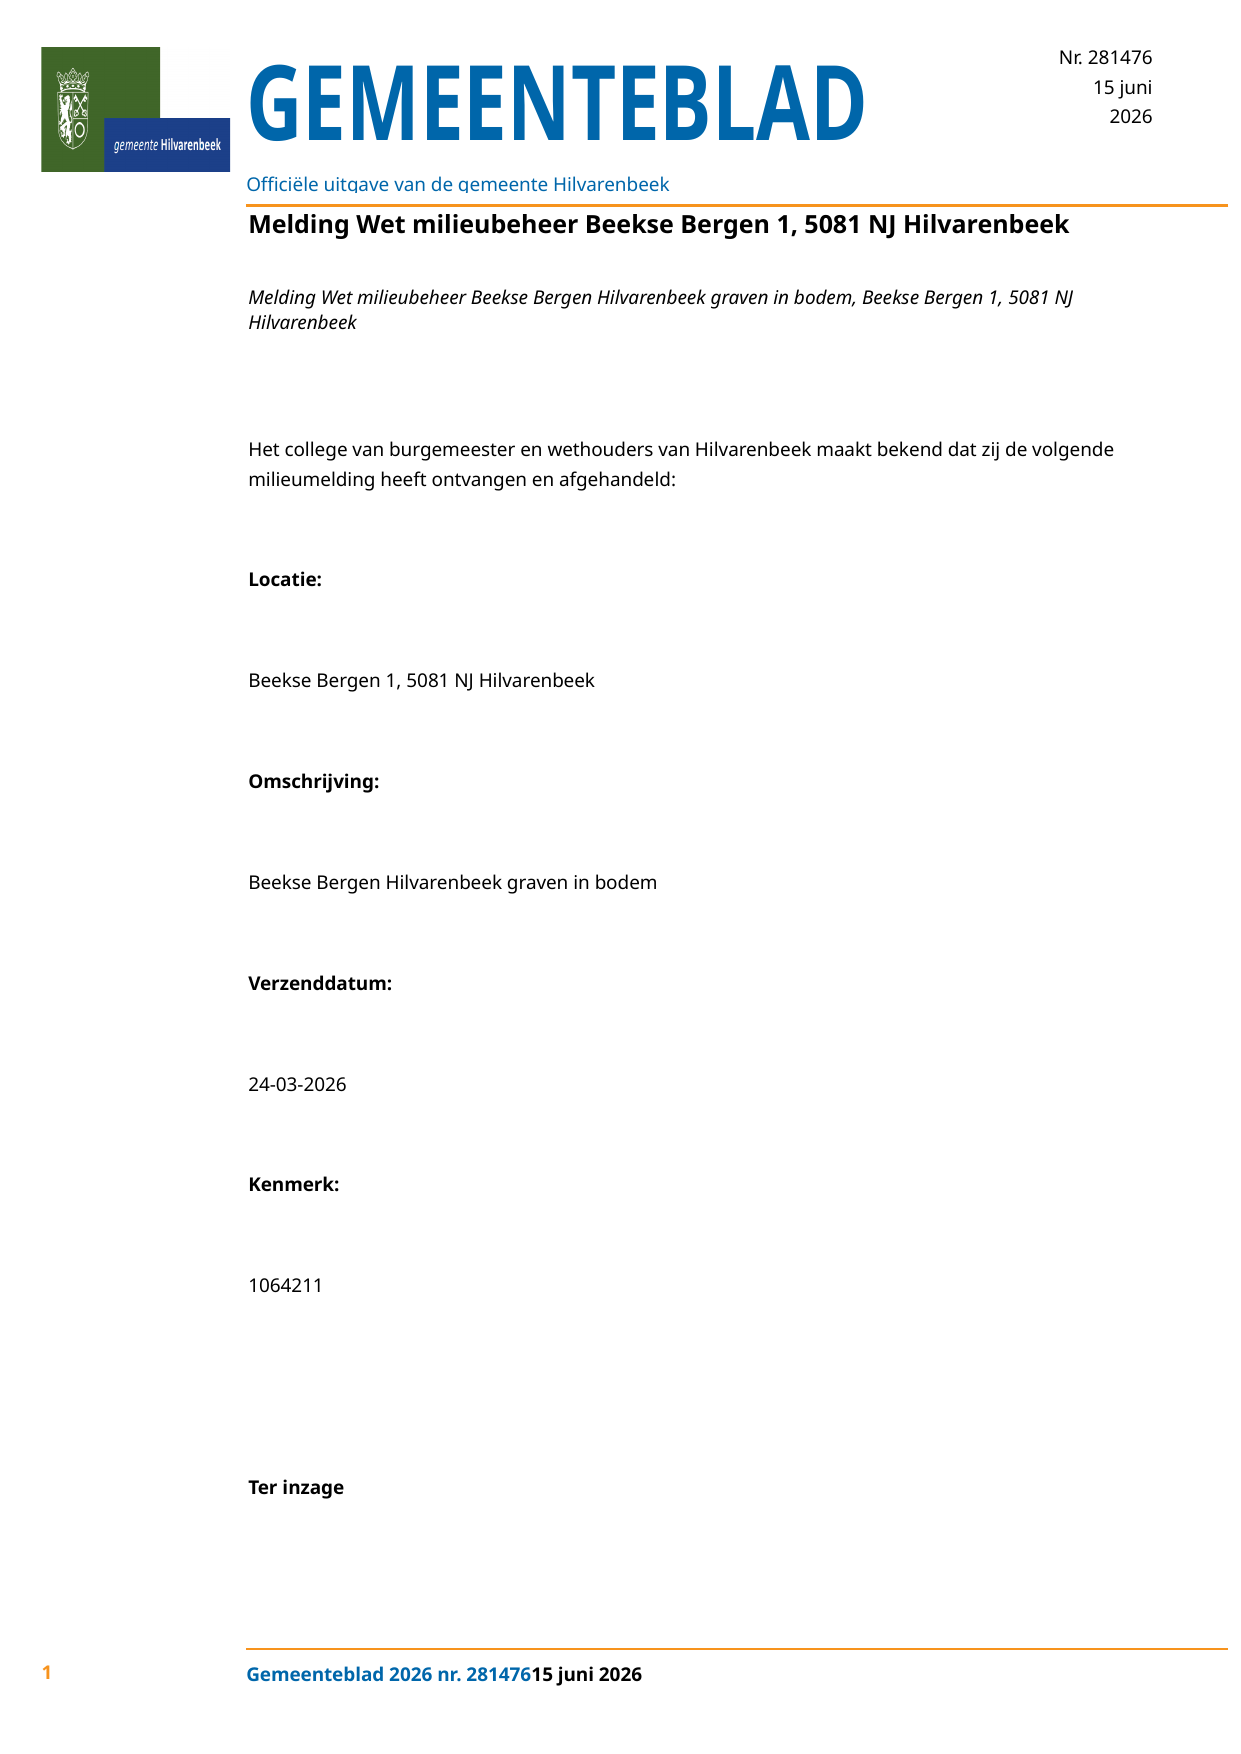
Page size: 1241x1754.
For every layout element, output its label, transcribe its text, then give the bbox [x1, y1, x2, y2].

text Beekse Bergen 1, 5081 NJ Hilvarenbeek [248, 667, 1152, 693]
text Het college van burgemeester en wethouders van Hilvarenbeek maakt bekend dat zij de volgende milieumelding heeft ontvangen en afgehandeld: [248, 436, 1152, 491]
text Kenmerk: [248, 1172, 1152, 1197]
text Verzenddatum: [248, 970, 1152, 996]
picture [41, 47, 231, 172]
text 24-03-2026 [248, 1071, 1152, 1096]
text Ter inzage [248, 1474, 1152, 1500]
text Melding Wet milieubeheer Beekse Bergen Hilvarenbeek graven in bodem, Beekse Bergen 1, 5081 NJ Hilvarenbeek [248, 284, 1152, 335]
text Melding Wet milieubeheer Beekse Bergen 1, 5081 NJ Hilvarenbeek [248, 207, 1152, 241]
text Beekse Bergen Hilvarenbeek graven in bodem [248, 869, 1152, 895]
text Omschrijving: [248, 768, 1152, 794]
text Locatie: [248, 567, 1152, 592]
text 1064211 [248, 1272, 1152, 1298]
